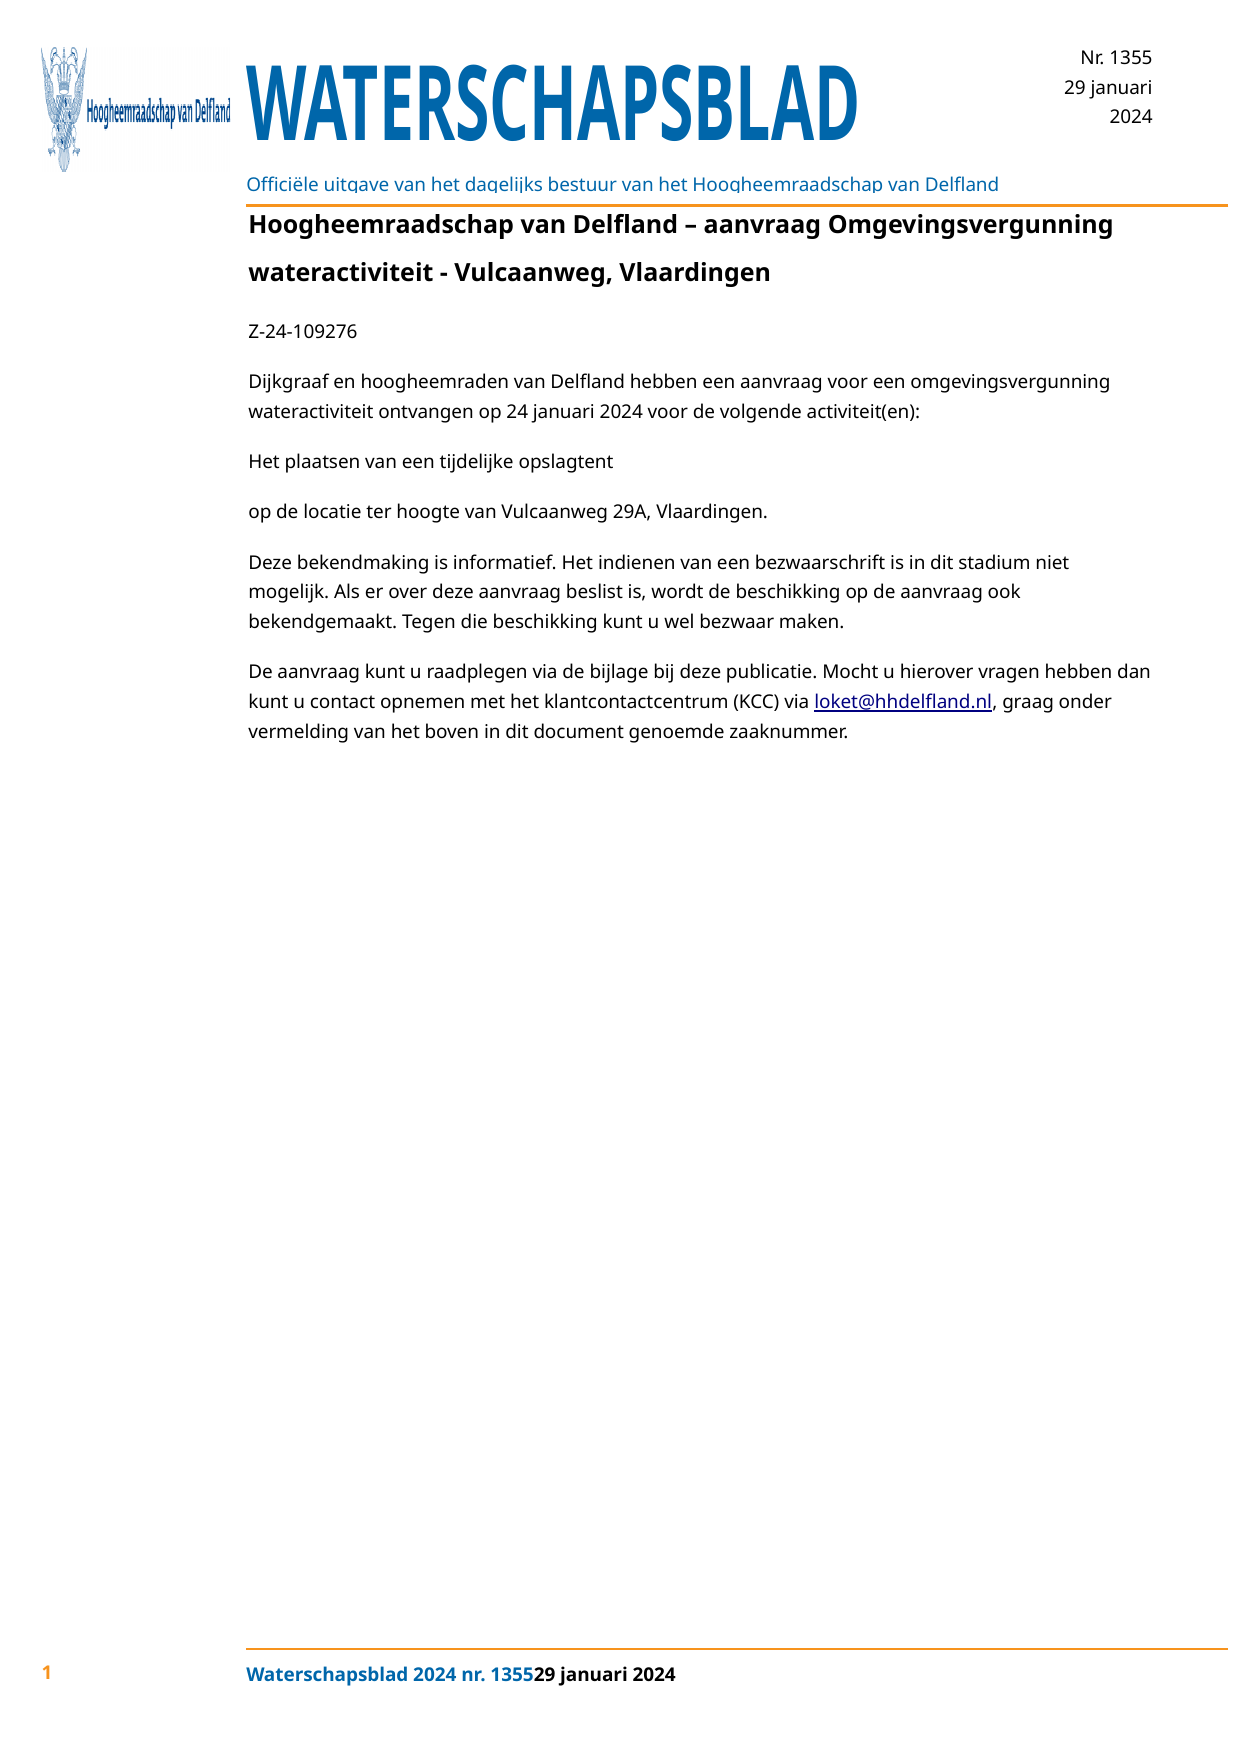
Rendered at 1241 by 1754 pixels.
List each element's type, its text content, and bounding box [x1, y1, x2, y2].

text op de locatie ter hoogte van Vulcaanweg 29A, Vlaardingen. [248, 499, 1152, 524]
text De aanvraag kunt u raadplegen via de bijlage bij deze publicatie. Mocht u hierover vragen hebben dan kunt u contact opnemen met het klantcontactcentrum (KCC) via loket@hhdelfland.nl, graag onder vermelding van het boven in dit document genoemde zaaknummer. [248, 659, 1152, 744]
text Het plaatsen van een tijdelijke opslagtent [248, 448, 1152, 474]
text Hoogheemraadschap van Delfland – aanvraag Omgevingsvergunning wateractiviteit - Vulcaanweg, Vlaardingen [248, 207, 1152, 288]
picture [41, 47, 231, 172]
text Z-24-109276 [248, 318, 1152, 344]
text Dijkgraaf en hoogheemraden van Delfland hebben een aanvraag voor een omgevingsvergunning wateractiviteit ontvangen op 24 januari 2024 voor de volgende activiteit(en): [248, 368, 1152, 424]
text Deze bekendmaking is informatief. Het indienen van een bezwaarschrift is in dit stadium niet mogelijk. Als er over deze aanvraag beslist is, wordt de beschikking op de aanvraag ook bekendgemaakt. Tegen die beschikking kunt u wel bezwaar maken. [248, 549, 1152, 634]
